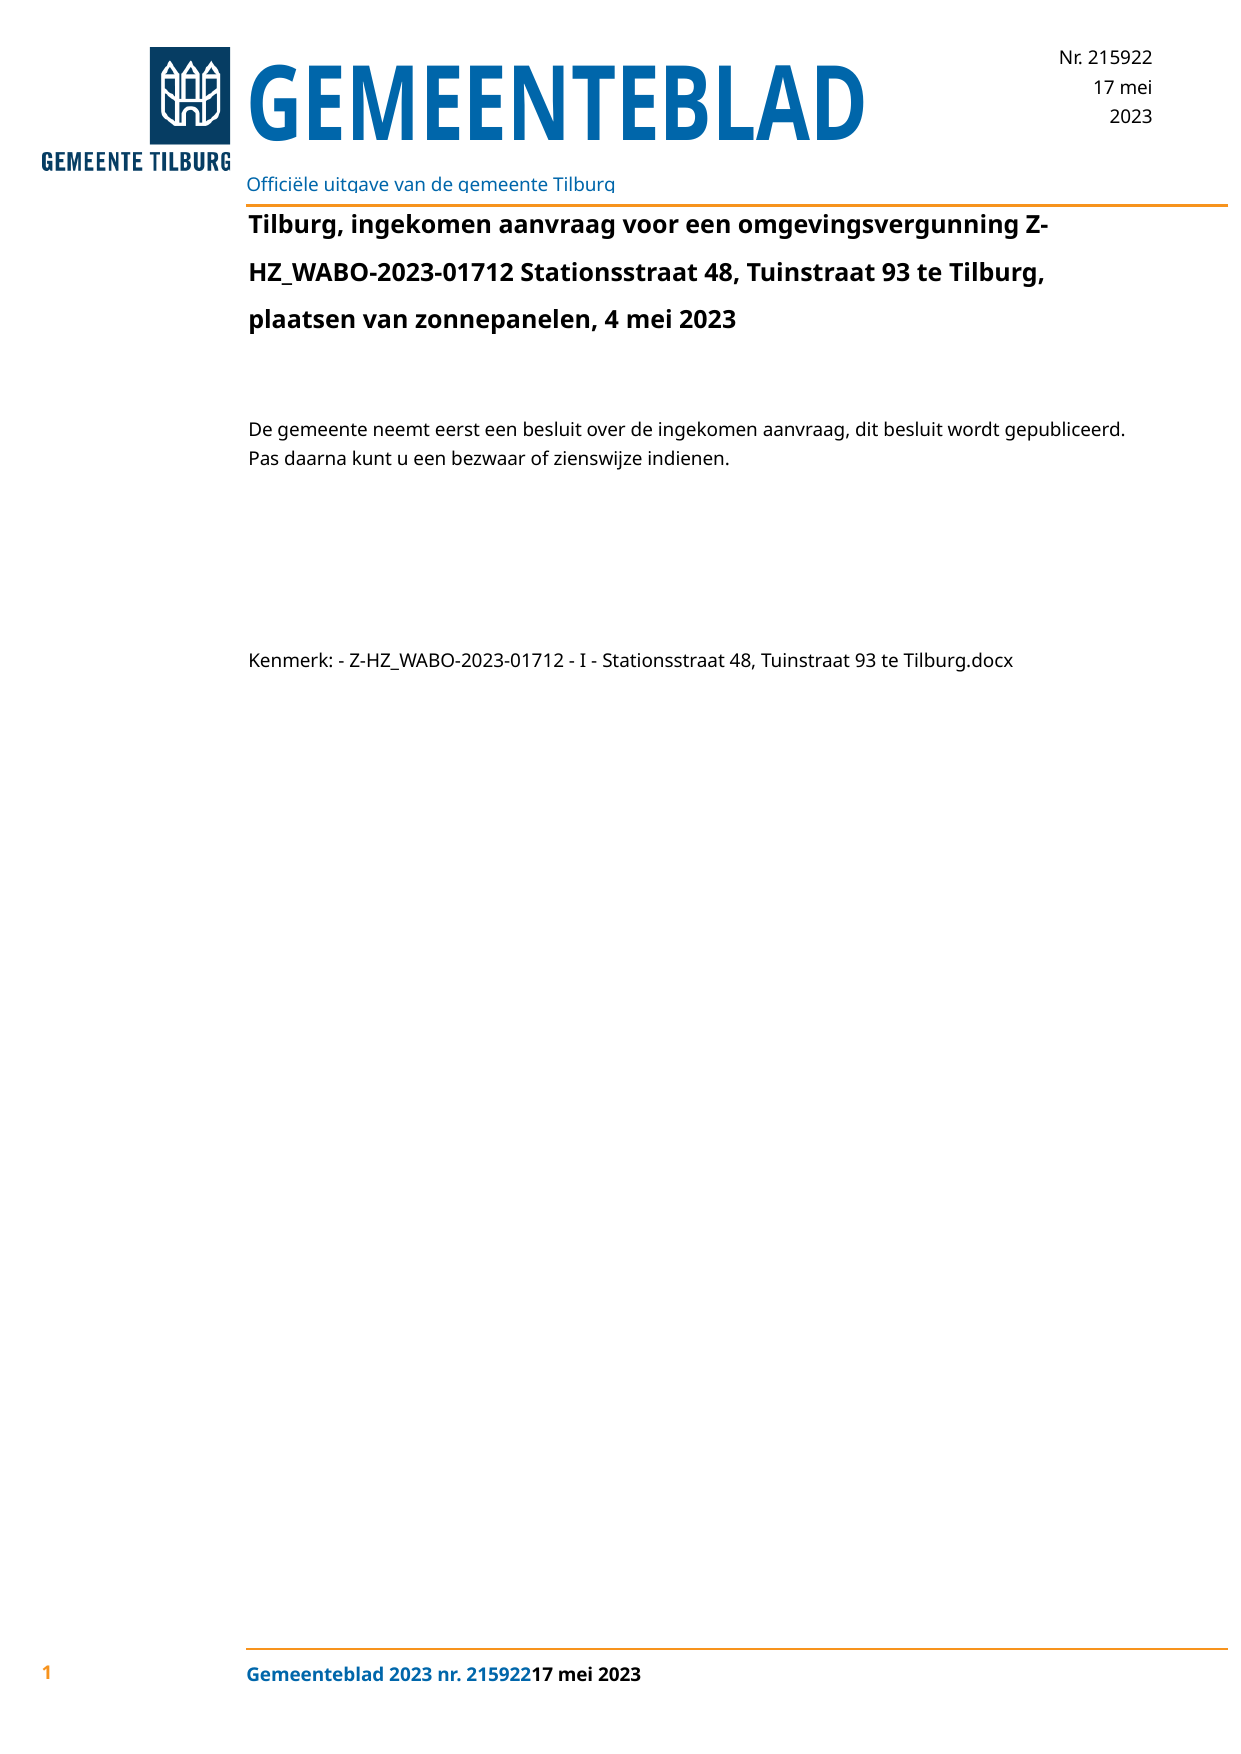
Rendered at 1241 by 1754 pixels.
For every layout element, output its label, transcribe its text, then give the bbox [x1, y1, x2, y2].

text De gemeente neemt eerst een besluit over de ingekomen aanvraag, dit besluit wordt gepubliceerd. Pas daarna kunt u een bezwaar of zienswijze indienen. [248, 416, 1152, 471]
text Kenmerk: - Z-HZ_WABO-2023-01712 - I - Stationsstraat 48, Tuinstraat 93 te Tilburg.docx [248, 647, 1152, 673]
picture [41, 47, 231, 172]
text Tilburg, ingekomen aanvraag voor een omgevingsvergunning Z-HZ_WABO-2023-01712 Stationsstraat 48, Tuinstraat 93 te Tilburg, plaatsen van zonnepanelen, 4 mei 2023 [248, 207, 1152, 336]
